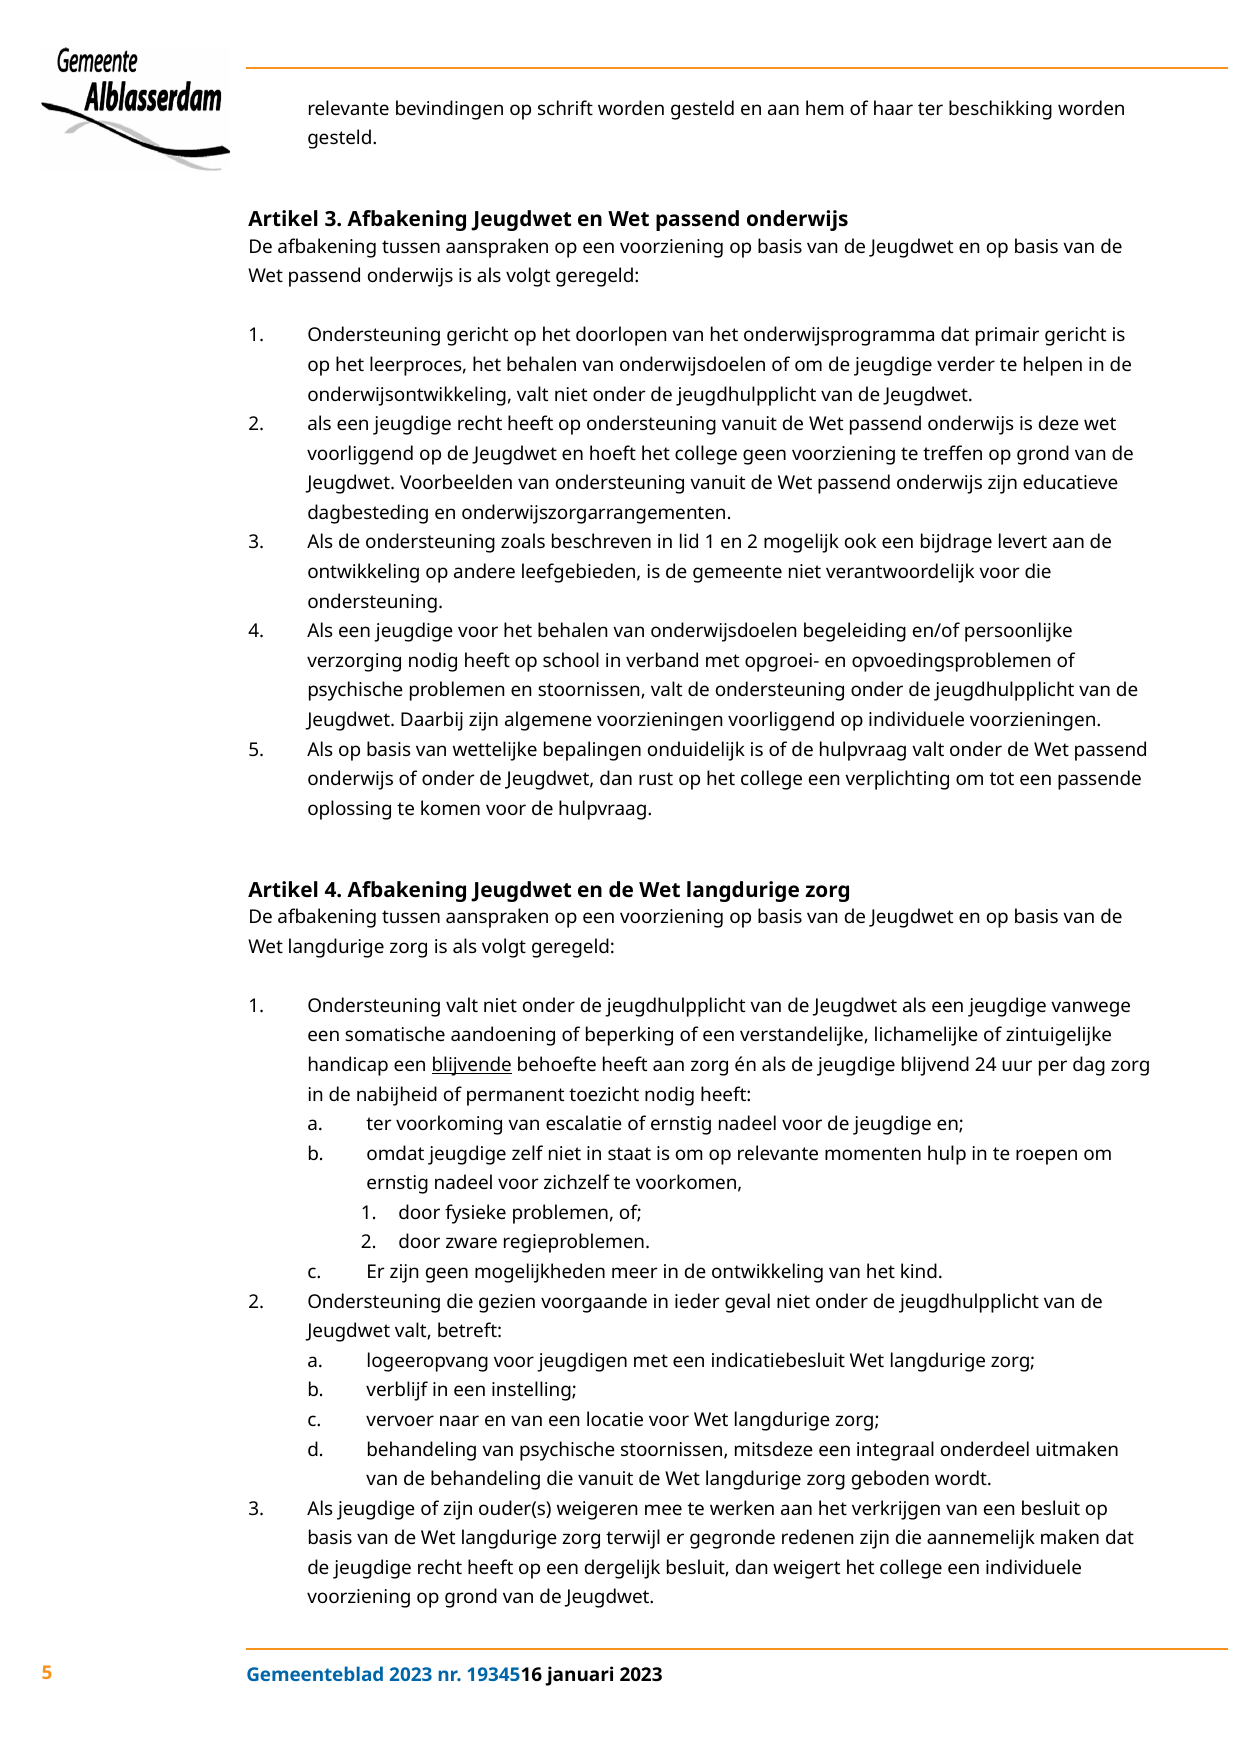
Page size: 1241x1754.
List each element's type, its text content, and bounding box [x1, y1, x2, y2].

list Ondersteuning die gezien voorgaande in ieder geval niet onder de jeugdhulpplicht van de Jeugdwet valt, betreft: [248, 1288, 1152, 1343]
list door fysieke problemen, of; [361, 1199, 1152, 1225]
list ter voorkoming van escalatie of ernstig nadeel voor de jeugdige en; [307, 1110, 1152, 1136]
list als een jeugdige recht heeft op ondersteuning vanuit de Wet passend onderwijs is deze wet voorliggend op de Jeugdwet en hoeft het college geen voorziening te treffen op grond van de Jeugdwet. Voorbeelden van ondersteuning vanuit de Wet passend onderwijs zijn educatieve dagbesteding en onderwijszorgarrangementen. [248, 410, 1152, 525]
text De afbakening tussen aanspraken op een voorziening op basis van de Jeugdwet en op basis van de Wet langdurige zorg is als volgt geregeld: [248, 903, 1152, 959]
list door zware regieproblemen. [361, 1229, 1152, 1254]
list Ondersteuning gericht op het doorlopen van het onderwijsprogramma dat primair gericht is op het leerproces, het behalen van onderwijsdoelen of om de jeugdige verder te helpen in de onderwijsontwikkeling, valt niet onder de jeugdhulpplicht van de Jeugdwet. [248, 322, 1152, 406]
list verblijf in een instelling; [307, 1377, 1152, 1402]
text Artikel 3. Afbakening Jeugdwet en Wet passend onderwijs [248, 204, 1152, 233]
list behandeling van psychische stoornissen, mitsdeze een integraal onderdeel uitmaken van de behandeling die vanuit de Wet langdurige zorg geboden wordt. [307, 1436, 1152, 1491]
list logeeropvang voor jeugdigen met een indicatiebesluit Wet langdurige zorg; [307, 1347, 1152, 1373]
list Er zijn geen mogelijkheden meer in de ontwikkeling van het kind. [307, 1258, 1152, 1284]
list Als de ondersteuning zoals beschreven in lid 1 en 2 mogelijk ook een bijdrage levert aan de ontwikkeling op andere leefgebieden, is de gemeente niet verantwoordelijk voor die ondersteuning. [248, 529, 1152, 613]
list Als jeugdige of zijn ouder(s) weigeren mee te werken aan het verkrijgen van een besluit op basis van de Wet langdurige zorg terwijl er gegronde redenen zijn die aannemelijk maken dat de jeugdige recht heeft op een dergelijk besluit, dan weigert het college een individuele voorziening op grond van de Jeugdwet. [248, 1495, 1152, 1609]
picture [41, 47, 231, 172]
text Artikel 4. Afbakening Jeugdwet en de Wet langdurige zorg [248, 875, 1152, 903]
list vervoer naar en van een locatie voor Wet langdurige zorg; [307, 1406, 1152, 1432]
list omdat jeugdige zelf niet in staat is om op relevante momenten hulp in te roepen om ernstig nadeel voor zichzelf te voorkomen, [307, 1140, 1152, 1195]
list Ondersteuning valt niet onder de jeugdhulpplicht van de Jeugdwet als een jeugdige vanwege een somatische aandoening of beperking of een verstandelijke, lichamelijke of zintuigelijke handicap een blijvende behoefte heeft aan zorg én als de jeugdige blijvend 24 uur per dag zorg in de nabijheid of permanent toezicht nodig heeft: [248, 992, 1152, 1107]
list Als een jeugdige voor het behalen van onderwijsdoelen begeleiding en/of persoonlijke verzorging nodig heeft op school in verband met opgroei- en opvoedingsproblemen of psychische problemen en stoornissen, valt de ondersteuning onder de jeugdhulpplicht van de Jeugdwet. Daarbij zijn algemene voorzieningen voorliggend op individuele voorzieningen. [248, 617, 1152, 732]
text De afbakening tussen aanspraken op een voorziening op basis van de Jeugdwet en op basis van de Wet passend onderwijs is als volgt geregeld: [248, 233, 1152, 288]
list relevante bevindingen op schrift worden gesteld en aan hem of haar ter beschikking worden gesteld. [248, 95, 1152, 150]
list Als op basis van wettelijke bepalingen onduidelijk is of de hulpvraag valt onder de Wet passend onderwijs of onder de Jeugdwet, dan rust op het college een verplichting om tot een passende oplossing te komen voor de hulpvraag. [248, 736, 1152, 821]
